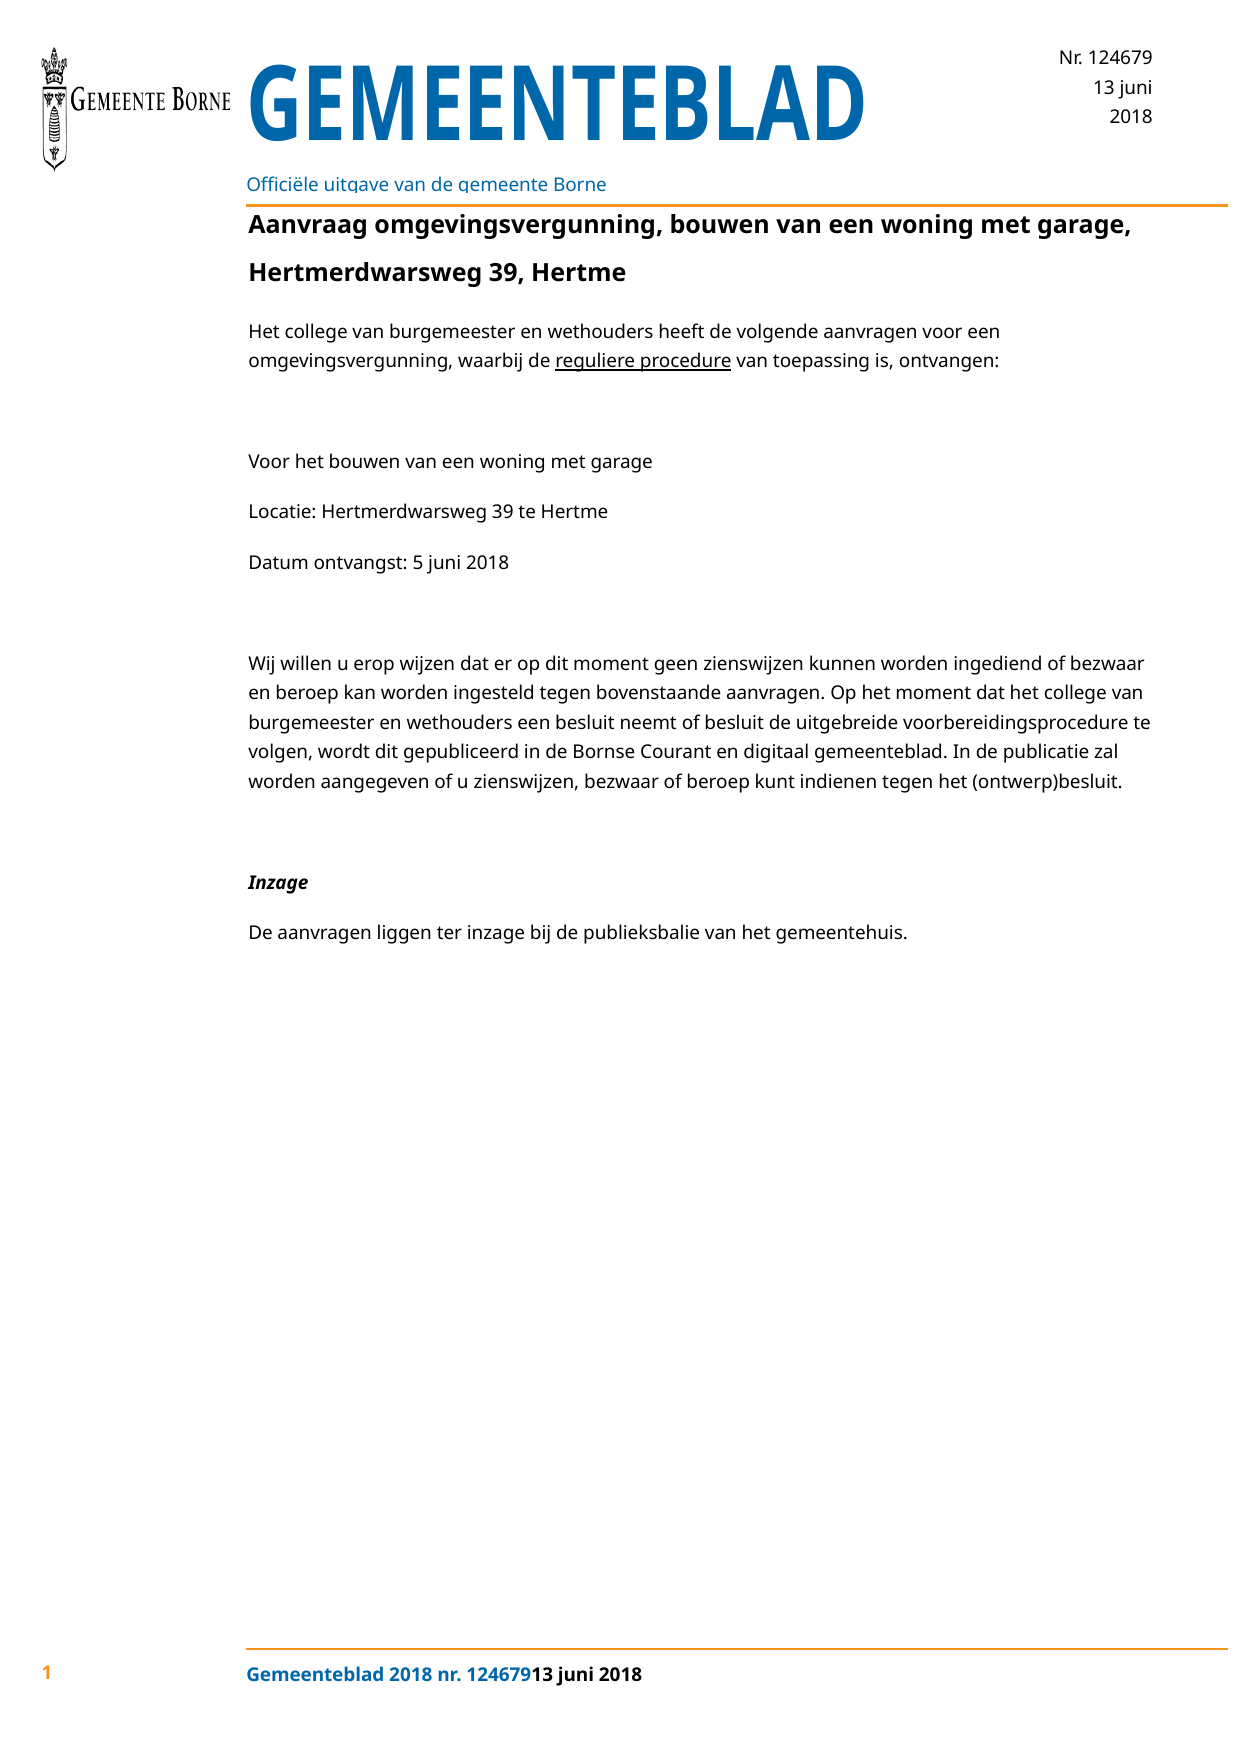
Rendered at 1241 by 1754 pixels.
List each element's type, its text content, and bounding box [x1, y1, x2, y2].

picture [41, 47, 231, 172]
text Inzage [248, 869, 1152, 895]
text Wij willen u erop wijzen dat er op dit moment geen zienswijzen kunnen worden ingediend of bezwaar en beroep kan worden ingesteld tegen bovenstaande aanvragen. Op het moment dat het college van burgemeester en wethouders een besluit neemt of besluit de uitgebreide voorbereidingsprocedure te volgen, wordt dit gepubliceerd in de Bornse Courant en digitaal gemeenteblad. In de publicatie zal worden aangegeven of u zienswijzen, bezwaar of beroep kunt indienen tegen het (ontwerp)besluit. [248, 650, 1152, 794]
text Datum ontvangst: 5 juni 2018 [248, 549, 1152, 575]
text Locatie: Hertmerdwarsweg 39 te Hertme [248, 499, 1152, 524]
text Het college van burgemeester en wethouders heeft de volgende aanvragen voor een omgevingsvergunning, waarbij de reguliere procedure van toepassing is, ontvangen: [248, 318, 1152, 373]
text Voor het bouwen van een woning met garage [248, 448, 1152, 474]
text De aanvragen liggen ter inzage bij de publieksbalie van het gemeentehuis. [248, 919, 1152, 945]
text Aanvraag omgevingsvergunning, bouwen van een woning met garage, Hertmerdwarsweg 39, Hertme [248, 207, 1152, 288]
